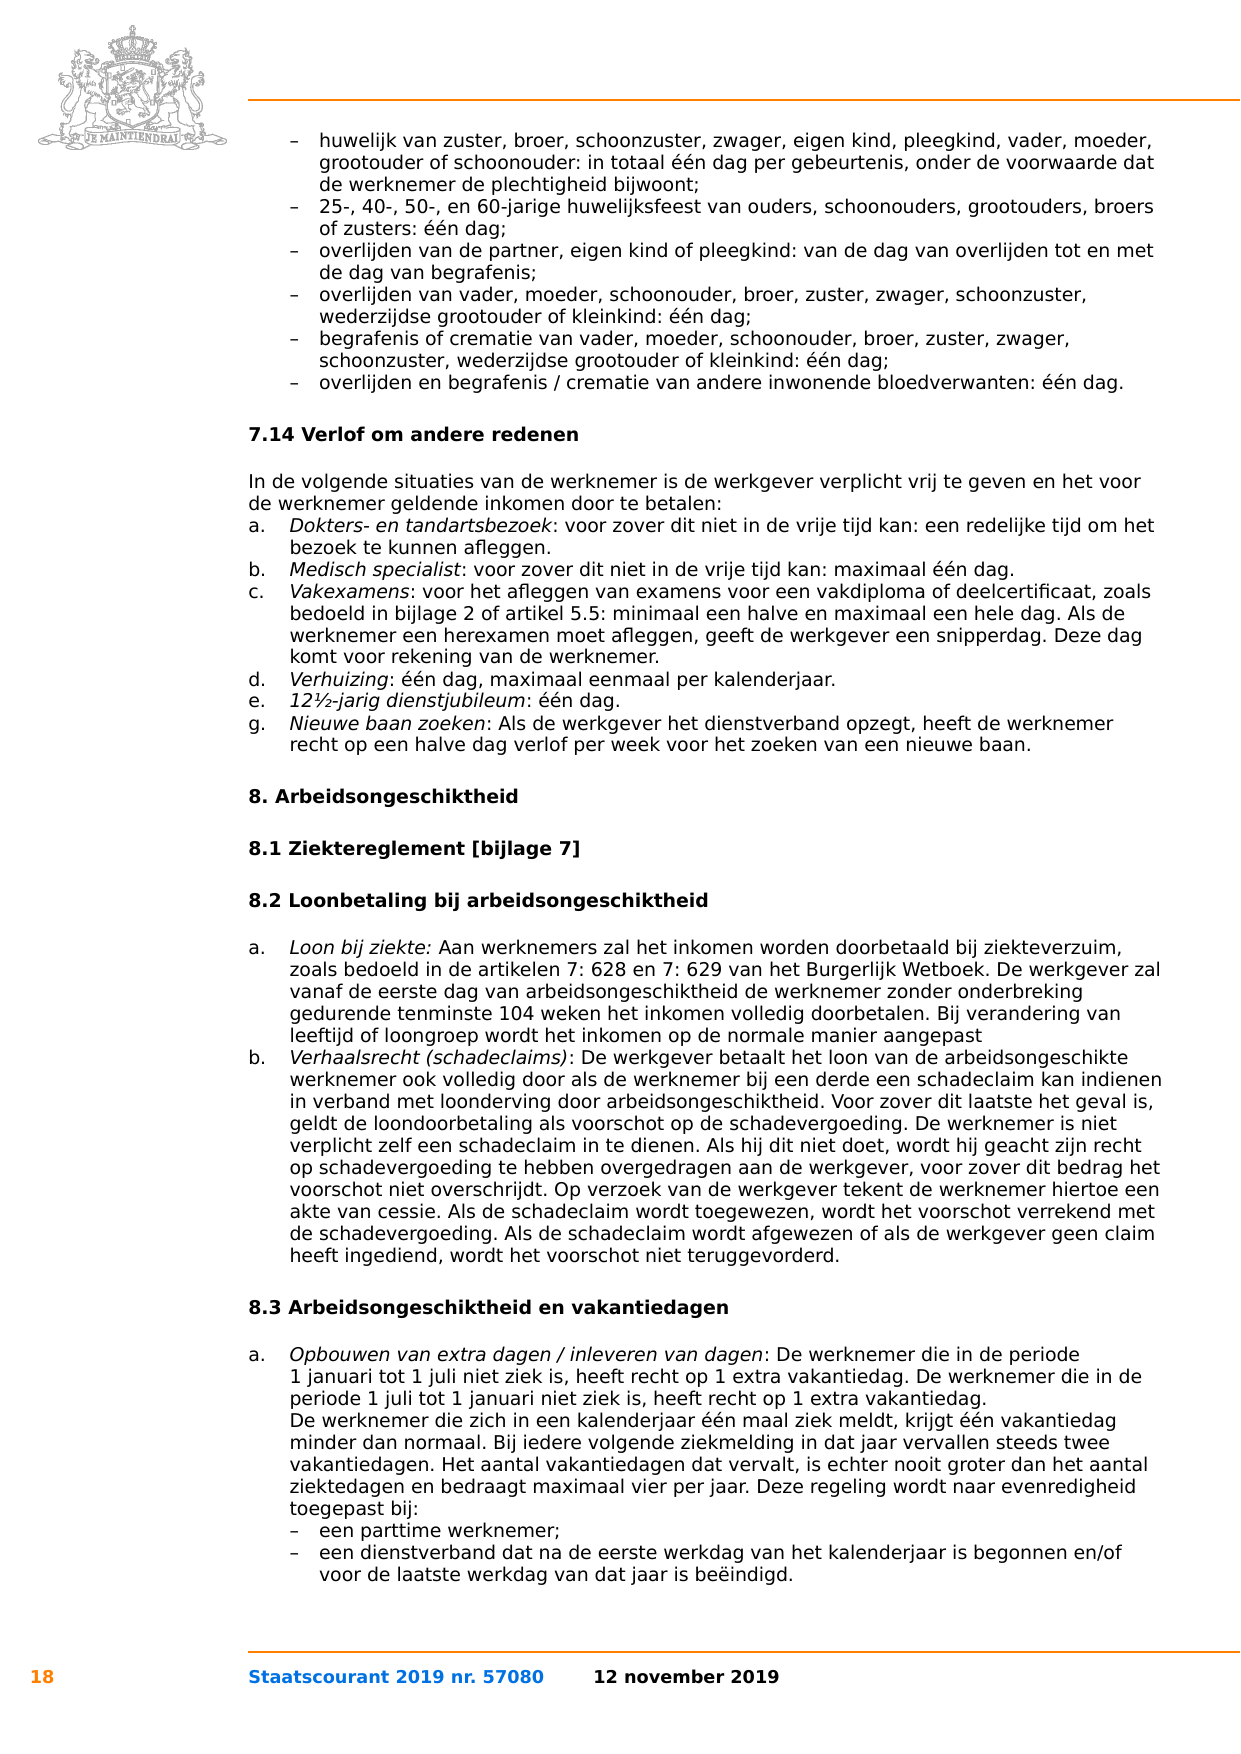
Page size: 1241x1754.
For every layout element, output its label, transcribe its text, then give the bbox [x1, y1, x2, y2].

text In de volgende situaties van de werknemer is de werkgever verplicht vrij te geven en het voor de werknemer geldende inkomen door te betalen: [248, 471, 1163, 514]
text a. Loon bij ziekte: Aan werknemers zal het inkomen worden doorbetaald bij ziekteverzuim, zoals bedoeld in de artikelen 7: 628 en 7: 629 van het Burgerlijk Wetboek. De werkgever zal vanaf de eerste dag van arbeidsongeschiktheid de werknemer zonder onderbreking gedurende tenminste 104 weken het inkomen volledig doorbetalen. Bij verandering van leeftijd of loongroep wordt het inkomen op de normale manier aangepast [248, 937, 1163, 1047]
text De werknemer die zich in een kalenderjaar één maal ziek meldt, krijgt één vakantiedag minder dan normaal. Bij iedere volgende ziekmelding in dat jaar vervallen steeds twee vakantiedagen. Het aantal vakantiedagen dat vervalt, is echter nooit groter dan het aantal ziektedagen en bedraagt maximaal vier per jaar. Deze regeling wordt naar evenredigheid toegepast bij: [289, 1410, 1163, 1520]
text – 25-, 40-, 50-, en 60-jarige huwelijksfeest van ouders, schoonouders, grootouders, broers of zusters: één dag; [289, 196, 1163, 240]
text a. Opbouwen van extra dagen / inleveren van dagen: De werknemer die in de periode 1 januari tot 1 juli niet ziek is, heeft recht op 1 extra vakantiedag. De werknemer die in de periode 1 juli tot 1 januari niet ziek is, heeft recht op 1 extra vakantiedag. [248, 1344, 1163, 1410]
text – huwelijk van zuster, broer, schoonzuster, zwager, eigen kind, pleegkind, vader, moeder, grootouder of schoonouder: in totaal één dag per gebeurtenis, onder de voorwaarde dat de werknemer de plechtigheid bijwoont; [289, 130, 1163, 196]
text – een dienstverband dat na de eerste werkdag van het kalenderjaar is begonnen en/of voor de laatste werkdag van dat jaar is beëindigd. [289, 1542, 1163, 1586]
subtitle 8.1 Ziektereglement [bijlage 7] [248, 838, 1163, 860]
subtitle 7.14 Verlof om andere redenen [248, 424, 1163, 446]
subtitle 8.3 Arbeidsongeschiktheid en vakantiedagen [248, 1297, 1163, 1319]
text – een parttime werknemer; [289, 1520, 1163, 1542]
text – overlijden van de partner, eigen kind of pleegkind: van de dag van overlijden tot en met de dag van begrafenis; [289, 240, 1163, 284]
text c. Vakexamens: voor het afleggen van examens voor een vakdiploma of deelcertificaat, zoals bedoeld in bijlage 2 of artikel 5.5: minimaal een halve en maximaal een hele dag. Als de werknemer een herexamen moet afleggen, geeft de werkgever een snipperdag. Deze dag komt voor rekening van de werknemer. [248, 581, 1163, 668]
subtitle 8. Arbeidsongeschiktheid [248, 786, 1163, 808]
text g. Nieuwe baan zoeken: Als de werkgever het dienstverband opzegt, heeft de werknemer recht op een halve dag verlof per week voor het zoeken van een nieuwe baan. [248, 712, 1163, 756]
text a. Dokters- en tandartsbezoek: voor zover dit niet in de vrije tijd kan: een redelijke tijd om het bezoek te kunnen afleggen. [248, 514, 1163, 558]
text d. Verhuizing: één dag, maximaal eenmaal per kalenderjaar. [248, 668, 1163, 690]
picture [38, 25, 227, 150]
text e. 12½-jarig dienstjubileum: één dag. [248, 690, 1163, 712]
text – overlijden en begrafenis / crematie van andere inwonende bloedverwanten: één dag. [289, 372, 1163, 394]
text – begrafenis of crematie van vader, moeder, schoonouder, broer, zuster, zwager, schoonzuster, wederzijdse grootouder of kleinkind: één dag; [289, 328, 1163, 372]
text b. Medisch specialist: voor zover dit niet in de vrije tijd kan: maximaal één dag. [248, 558, 1163, 581]
text b. Verhaalsrecht (schadeclaims): De werkgever betaalt het loon van de arbeidsongeschikte werknemer ook volledig door als de werknemer bij een derde een schadeclaim kan indienen in verband met loonderving door arbeidsongeschiktheid. Voor zover dit laatste het geval is, geldt de loondoorbetaling als voorschot op de schadevergoeding. De werknemer is niet verplicht zelf een schadeclaim in te dienen. Als hij dit niet doet, wordt hij geacht zijn recht op schadevergoeding te hebben overgedragen aan de werkgever, voor zover dit bedrag het voorschot niet overschrijdt. Op verzoek van de werkgever tekent de werknemer hiertoe een akte van cessie. Als de schadeclaim wordt toegewezen, wordt het voorschot verrekend met de schadevergoeding. Als de schadeclaim wordt afgewezen of als de werkgever geen claim heeft ingediend, wordt het voorschot niet teruggevorderd. [248, 1047, 1163, 1267]
subtitle 8.2 Loonbetaling bij arbeidsongeschiktheid [248, 890, 1163, 912]
text – overlijden van vader, moeder, schoonouder, broer, zuster, zwager, schoonzuster, wederzijdse grootouder of kleinkind: één dag; [289, 284, 1163, 328]
